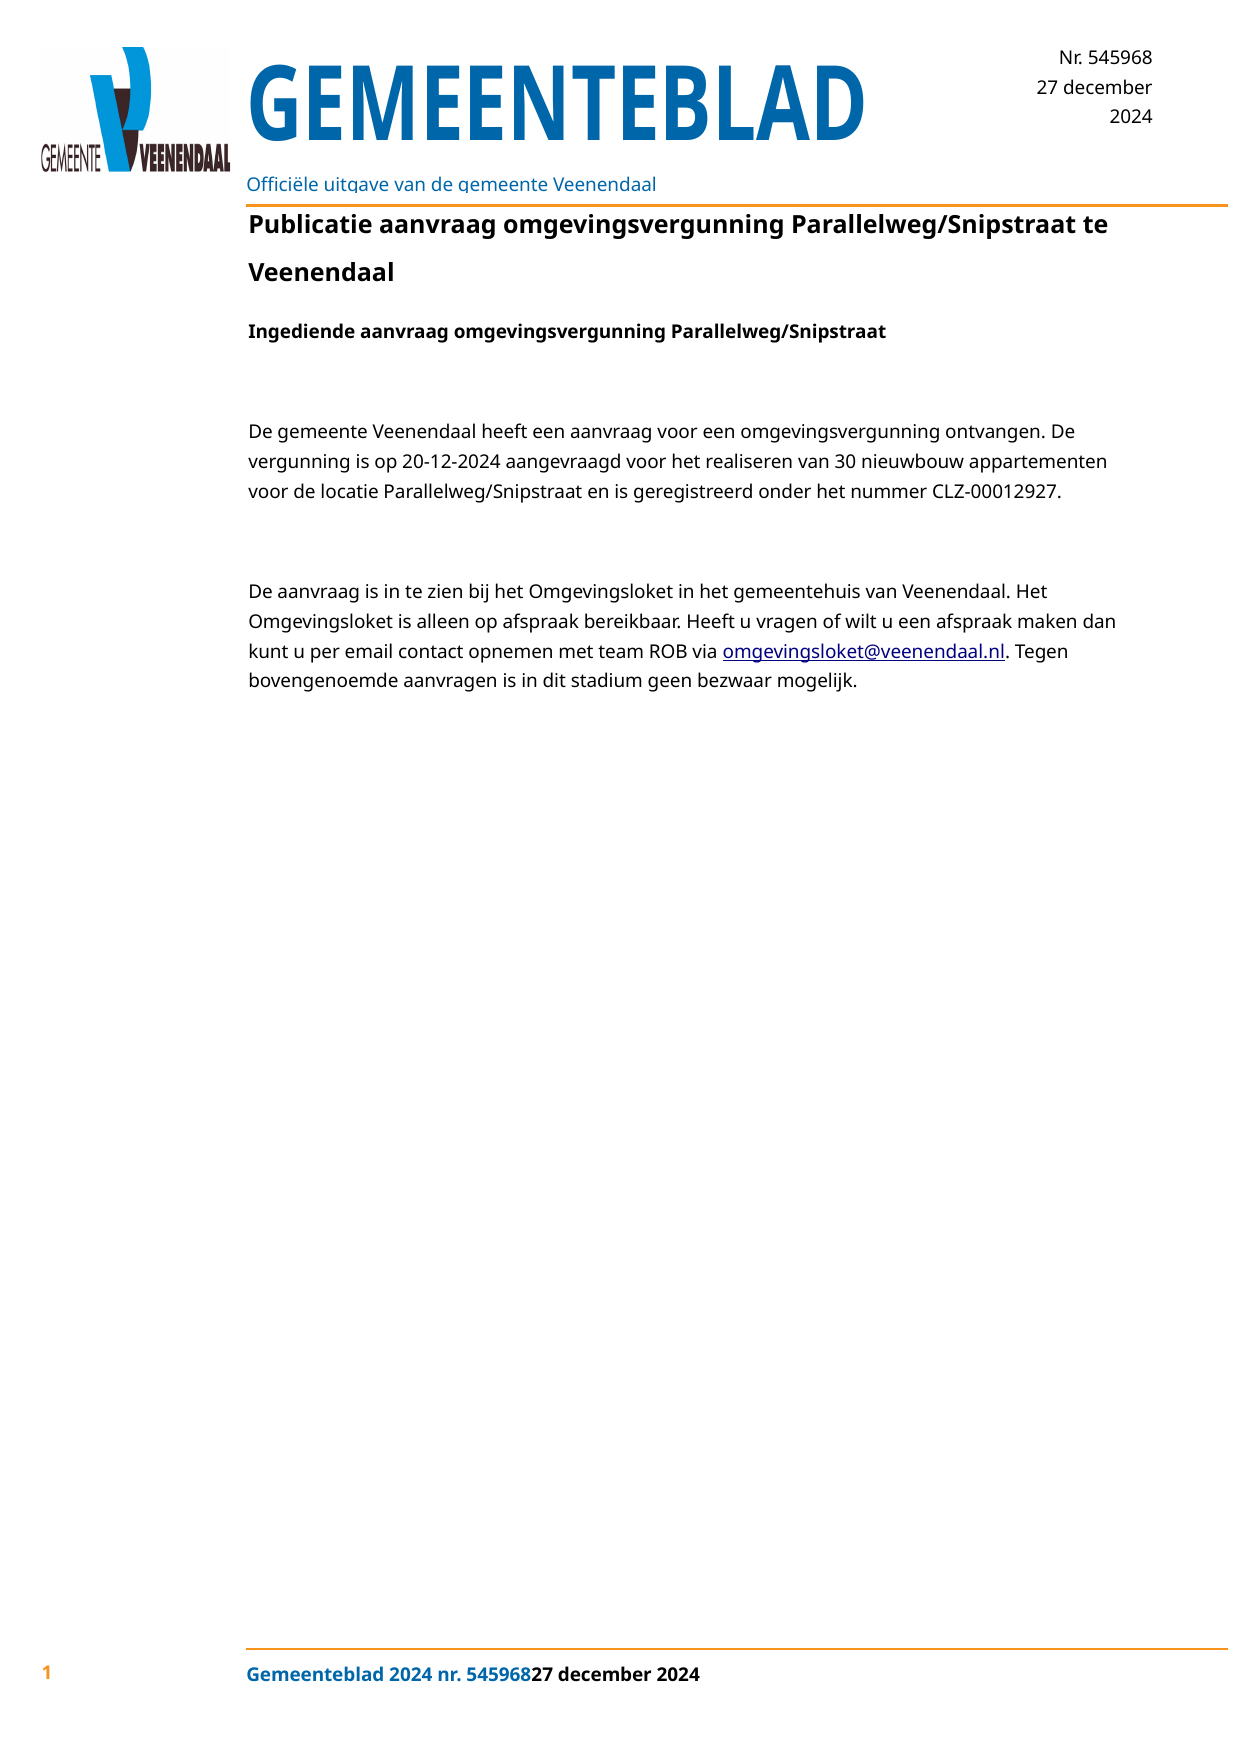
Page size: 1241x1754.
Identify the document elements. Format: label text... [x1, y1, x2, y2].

text De gemeente Veenendaal heeft een aanvraag voor een omgevingsvergunning ontvangen. De vergunning is op 20-12-2024 aangevraagd voor het realiseren van 30 nieuwbouw appartementen voor de locatie Parallelweg/Snipstraat en is geregistreerd onder het nummer CLZ-00012927. [248, 419, 1152, 504]
picture [41, 47, 130, 172]
text Publicatie aanvraag omgevingsvergunning Parallelweg/Snipstraat te Veenendaal [248, 207, 1152, 288]
text De aanvraag is in te zien bij het Omgevingsloket in het gemeentehuis van Veenendaal. Het Omgevingsloket is alleen op afspraak bereikbaar. Heeft u vragen of wilt u een afspraak maken dan kunt u per email contact opnemen met team ROB via omgevingsloket@veenendaal.nl. Tegen bovengenoemde aanvragen is in dit stadium geen bezwaar mogelijk. [248, 579, 1152, 693]
text Ingediende aanvraag omgevingsvergunning Parallelweg/Snipstraat [248, 318, 1152, 344]
picture [123, 47, 231, 172]
